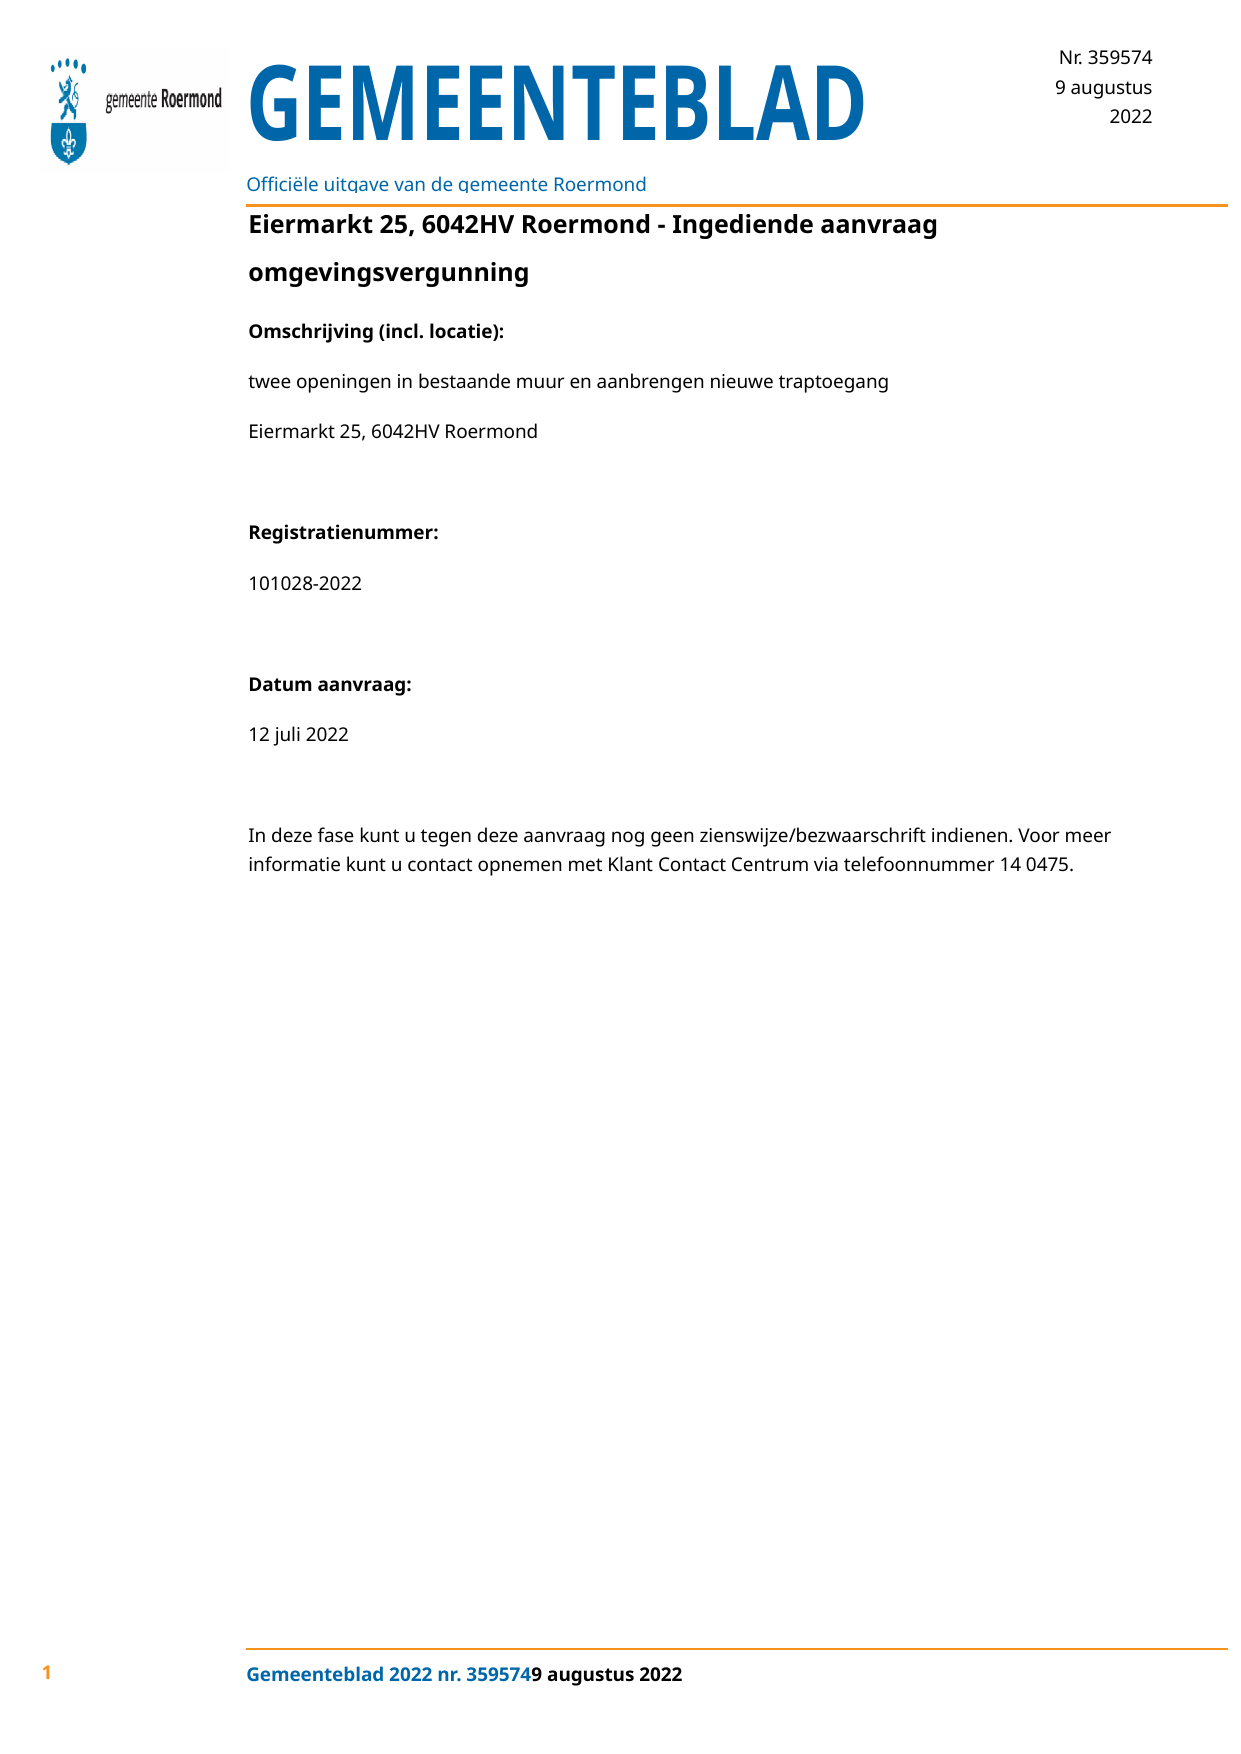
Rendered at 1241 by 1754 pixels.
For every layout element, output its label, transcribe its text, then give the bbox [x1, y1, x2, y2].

text 12 juli 2022 [248, 721, 1152, 747]
text In deze fase kunt u tegen deze aanvraag nog geen zienswijze/bezwaarschrift indienen. Voor meer informatie kunt u contact opnemen met Klant Contact Centrum via telefoonnummer 14 0475. [248, 822, 1152, 877]
text Eiermarkt 25, 6042HV Roermond - Ingediende aanvraag omgevingsvergunning [248, 207, 1152, 288]
text Datum aanvraag: [248, 671, 1152, 697]
picture [41, 47, 231, 172]
text 101028-2022 [248, 570, 1152, 596]
text Registratienummer: [248, 519, 1152, 545]
text Omschrijving (incl. locatie): [248, 318, 1152, 344]
text Eiermarkt 25, 6042HV Roermond [248, 419, 1152, 444]
text twee openingen in bestaande muur en aanbrengen nieuwe traptoegang [248, 368, 1152, 394]
